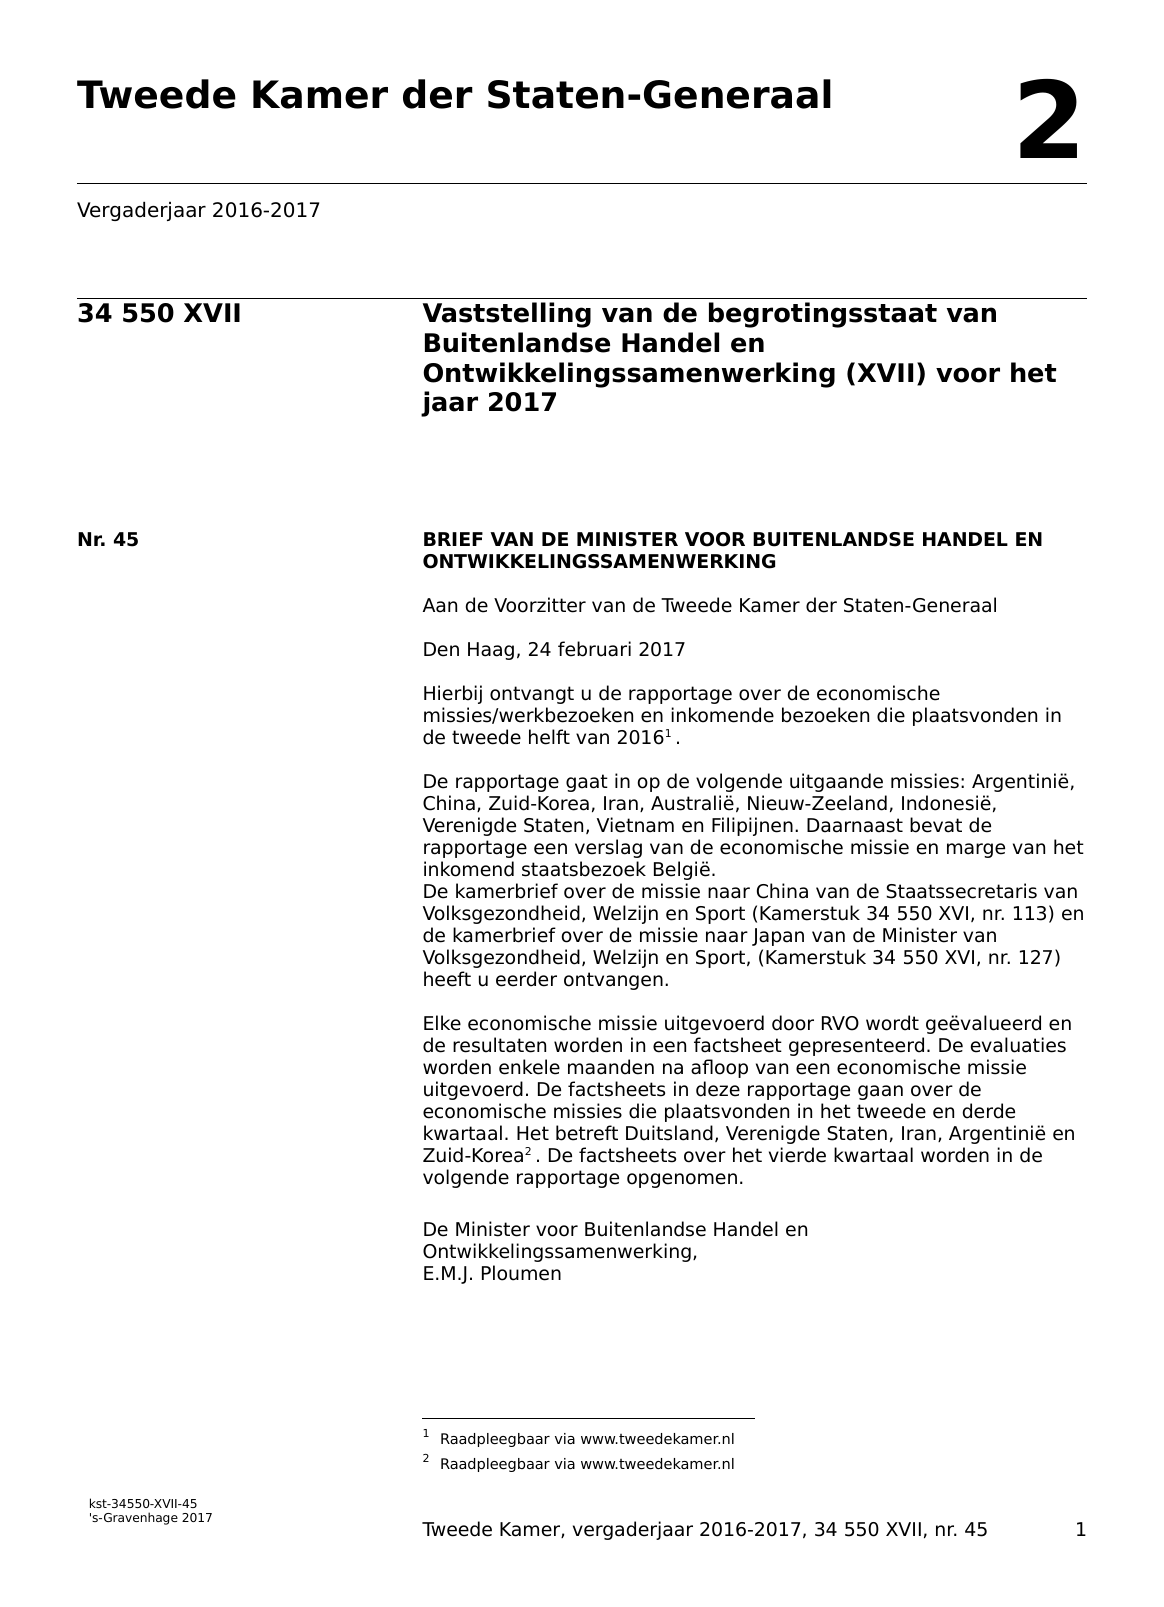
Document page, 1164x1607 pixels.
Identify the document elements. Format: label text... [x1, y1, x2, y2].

subtitle 34 550 XVII Vaststelling van de begrotingsstaat van Buitenlandse Handel en Ontwikkelingssamenwerking (XVII) voor het jaar 2017 [77, 299, 1087, 418]
table_header 2 [886, 59, 1087, 183]
subtitle Nr. 45 BRIEF VAN DE MINISTER VOOR BUITENLANDSE HANDEL EN ONTWIKKELINGSSAMENWERKING [77, 529, 1087, 573]
text De Minister voor Buitenlandse Handel en Ontwikkelingssamenwerking, E.M.J. Ploumen [422, 1219, 1087, 1285]
text 's-Gravenhage 2017 [88, 1511, 323, 1525]
table_cell Vergaderjaar 2016-2017 [77, 184, 1087, 298]
text Aan de Voorzitter van de Tweede Kamer der Staten-Generaal [422, 595, 1087, 617]
text Raadpleegbaar via www.tweedekamer.nl [422, 1452, 1087, 1474]
text De rapportage gaat in op de volgende uitgaande missies: Argentinië, China, Zuid-Korea, Iran, Australië, Nieuw-Zeeland, Indonesië, Verenigde Staten, Vietnam en Filipijnen. Daarnaast bevat de rapportage een verslag van de economische missie en marge van het inkomend staatsbezoek België. [422, 771, 1087, 881]
text Elke economische missie uitgevoerd door RVO wordt geëvalueerd en de resultaten worden in een factsheet gepresenteerd. De evaluaties worden enkele maanden na afloop van een economische missie uitgevoerd. De factsheets in deze rapportage gaan over de economische missies die plaatsvonden in het tweede en derde kwartaal. Het betreft Duitsland, Verenigde Staten, Iran, Argentinië en Zuid-Korea. De factsheets over het vierde kwartaal worden in de volgende rapportage opgenomen. [422, 1013, 1087, 1189]
text De kamerbrief over de missie naar China van de Staatssecretaris van Volksgezondheid, Welzijn en Sport (Kamerstuk 34 550 XVI, nr. 113) en de kamerbrief over de missie naar Japan van de Minister van Volksgezondheid, Welzijn en Sport, (Kamerstuk 34 550 XVI, nr. 127) heeft u eerder ontvangen. [422, 881, 1087, 991]
text kst-34550-XVII-45 [88, 1497, 323, 1511]
table_header Tweede Kamer der Staten-Generaal [77, 59, 886, 183]
text Hierbij ontvangt u de rapportage over de economische missies/werkbezoeken en inkomende bezoeken die plaatsvonden in de tweede helft van 2016. [422, 683, 1087, 749]
text Den Haag, 24 februari 2017 [422, 639, 1087, 661]
text Raadpleegbaar via www.tweedekamer.nl [422, 1427, 1087, 1449]
